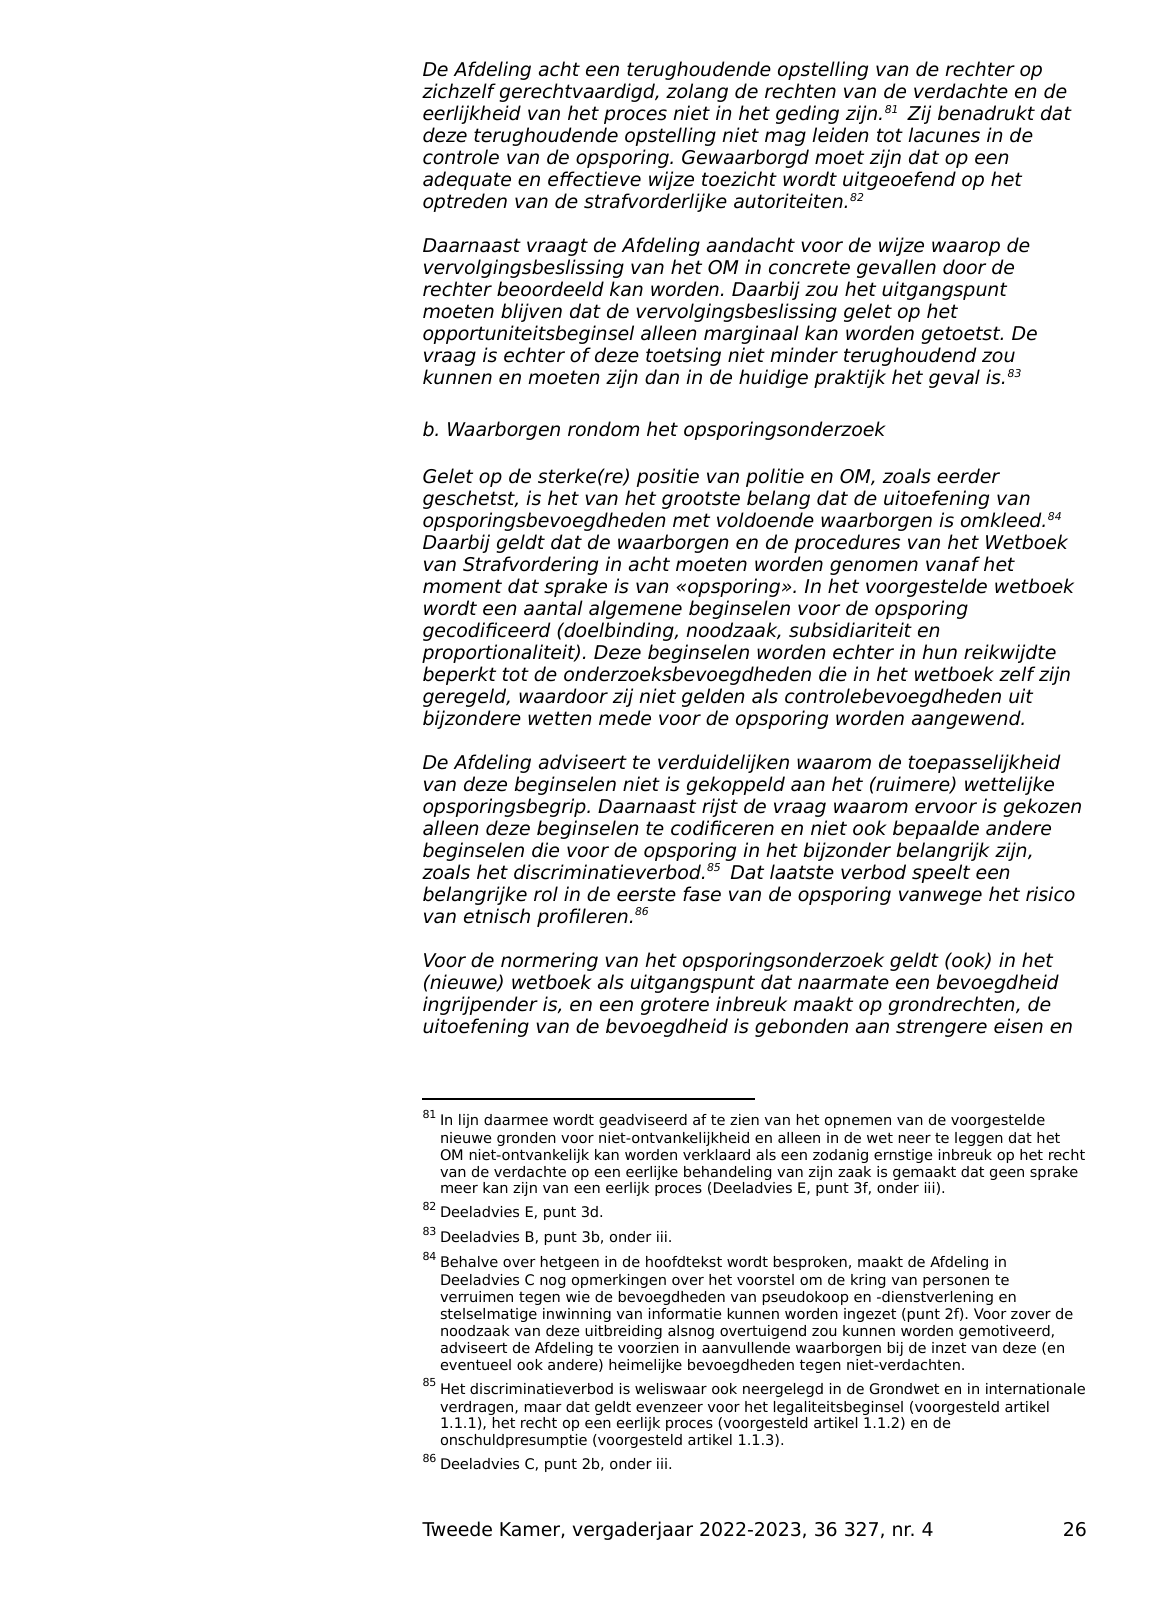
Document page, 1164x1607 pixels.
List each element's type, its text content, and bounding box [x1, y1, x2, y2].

text Daarnaast vraagt de Afdeling aandacht voor de wijze waarop de vervolgingsbeslissing van het OM in concrete gevallen door de rechter beoordeeld kan worden. Daarbij zou het uitgangspunt moeten blijven dat de vervolgingsbeslissing gelet op het opportuniteitsbeginsel alleen marginaal kan worden getoetst. De vraag is echter of deze toetsing niet minder terughoudend zou kunnen en moeten zijn dan in de huidige praktijk het geval is. [422, 235, 1087, 389]
text Deeladvies E, punt 3d. [422, 1200, 1087, 1222]
text De Afdeling adviseert te verduidelijken waarom de toepasselijkheid van deze beginselen niet is gekoppeld aan het (ruimere) wettelijke opsporingsbegrip. Daarnaast rijst de vraag waarom ervoor is gekozen alleen deze beginselen te codificeren en niet ook bepaalde andere beginselen die voor de opsporing in het bijzonder belangrijk zijn, zoals het discriminatieverbod. Dat laatste verbod speelt een belangrijke rol in de eerste fase van de opsporing vanwege het risico van etnisch profileren. [422, 752, 1087, 928]
subtitle b. Waarborgen rondom het opsporingsonderzoek [422, 419, 1087, 441]
text Behalve over hetgeen in de hoofdtekst wordt besproken, maakt de Afdeling in Deeladvies C nog opmerkingen over het voorstel om de kring van personen te verruimen tegen wie de bevoegdheden van pseudokoop en -dienstverlening en stelselmatige inwinning van informatie kunnen worden ingezet (punt 2f). Voor zover de noodzaak van deze uitbreiding alsnog overtuigend zou kunnen worden gemotiveerd, adviseert de Afdeling te voorzien in aanvullende waarborgen bij de inzet van deze (en eventueel ook andere) heimelijke bevoegdheden tegen niet-verdachten. [422, 1250, 1087, 1374]
text In lijn daarmee wordt geadviseerd af te zien van het opnemen van de voorgestelde nieuwe gronden voor niet-ontvankelijkheid en alleen in de wet neer te leggen dat het OM niet-ontvankelijk kan worden verklaard als een zodanig ernstige inbreuk op het recht van de verdachte op een eerlijke behandeling van zijn zaak is gemaakt dat geen sprake meer kan zijn van een eerlijk proces (Deeladvies E, punt 3f, onder iii). [422, 1108, 1087, 1197]
text Gelet op de sterke(re) positie van politie en OM, zoals eerder geschetst, is het van het grootste belang dat de uitoefening van opsporingsbevoegdheden met voldoende waarborgen is omkleed. Daarbij geldt dat de waarborgen en de procedures van het Wetboek van Strafvordering in acht moeten worden genomen vanaf het moment dat sprake is van «opsporing». In het voorgestelde wetboek wordt een aantal algemene beginselen voor de opsporing gecodificeerd (doelbinding, noodzaak, subsidiariteit en proportionaliteit). Deze beginselen worden echter in hun reikwijdte beperkt tot de onderzoeksbevoegdheden die in het wetboek zelf zijn geregeld, waardoor zij niet gelden als controlebevoegdheden uit bijzondere wetten mede voor de opsporing worden aangewend. [422, 466, 1087, 730]
text Deeladvies C, punt 2b, onder iii. [422, 1452, 1087, 1474]
text De Afdeling acht een terughoudende opstelling van de rechter op zichzelf gerechtvaardigd, zolang de rechten van de verdachte en de eerlijkheid van het proces niet in het geding zijn. Zij benadrukt dat deze terughoudende opstelling niet mag leiden tot lacunes in de controle van de opsporing. Gewaarborgd moet zijn dat op een adequate en effectieve wijze toezicht wordt uitgeoefend op het optreden van de strafvorderlijke autoriteiten. [422, 59, 1087, 213]
text Het discriminatieverbod is weliswaar ook neergelegd in de Grondwet en in internationale verdragen, maar dat geldt evenzeer voor het legaliteitsbeginsel (voorgesteld artikel 1.1.1), het recht op een eerlijk proces (voorgesteld artikel 1.1.2) en de onschuldpresumptie (voorgesteld artikel 1.1.3). [422, 1377, 1087, 1449]
text Deeladvies B, punt 3b, onder iii. [422, 1225, 1087, 1247]
text Voor de normering van het opsporingsonderzoek geldt (ook) in het (nieuwe) wetboek als uitgangspunt dat naarmate een bevoegdheid ingrijpender is, en een grotere inbreuk maakt op grondrechten, de uitoefening van de bevoegdheid is gebonden aan strengere eisen en [422, 950, 1087, 1038]
